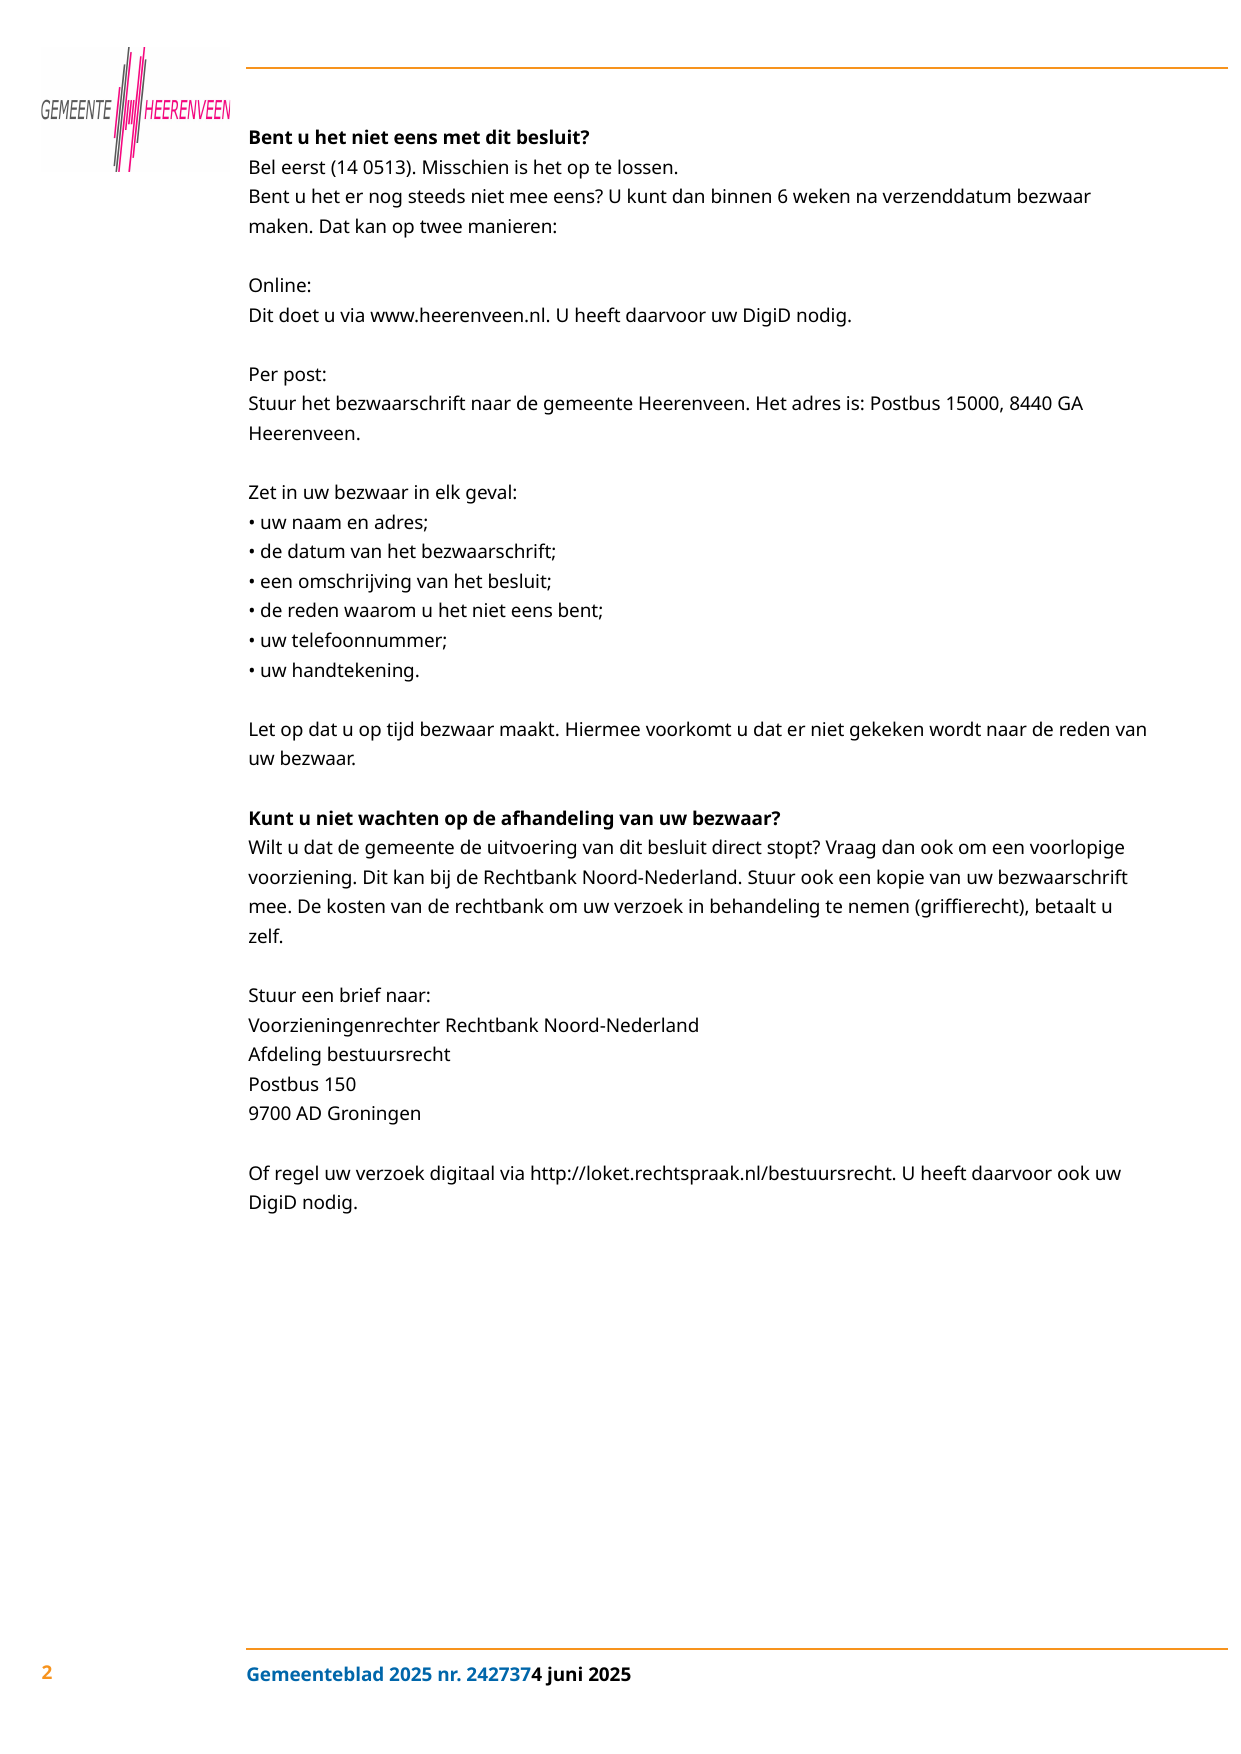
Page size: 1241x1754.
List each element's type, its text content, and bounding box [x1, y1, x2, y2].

text • de reden waarom u het niet eens bent; [248, 598, 1152, 623]
text • uw naam en adres; [248, 509, 1152, 535]
text Voorzieningenrechter Rechtbank Noord-Nederland [248, 1012, 1152, 1038]
text Per post: [248, 361, 1152, 387]
text Bent u het niet eens met dit besluit? [248, 124, 1152, 150]
text • een omschrijving van het besluit; [248, 568, 1152, 594]
text Stuur het bezwaarschrift naar de gemeente Heerenveen. Het adres is: Postbus 15000, 8440 GA Heerenveen. [248, 391, 1152, 446]
text Zet in uw bezwaar in elk geval: [248, 479, 1152, 505]
text • de datum van het bezwaarschrift; [248, 538, 1152, 564]
text • uw telefoonnummer; [248, 627, 1152, 653]
text Online: [248, 272, 1152, 298]
text Afdeling bestuursrecht [248, 1041, 1152, 1067]
text 9700 AD Groningen [248, 1101, 1152, 1126]
text Bent u het er nog steeds niet mee eens? U kunt dan binnen 6 weken na verzenddatum bezwaar maken. Dat kan op twee manieren: [248, 183, 1152, 239]
text Let op dat u op tijd bezwaar maakt. Hiermee voorkomt u dat er niet gekeken wordt naar de reden van uw bezwaar. [248, 716, 1152, 771]
text Kunt u niet wachten op de afhandeling van uw bezwaar? [248, 805, 1152, 831]
text Dit doet u via www.heerenveen.nl. U heeft daarvoor uw DigiD nodig. [248, 302, 1152, 328]
text Wilt u dat de gemeente de uitvoering van dit besluit direct stopt? Vraag dan ook om een voorlopige voorziening. Dit kan bij de Rechtbank Noord-Nederland. Stuur ook een kopie van uw bezwaarschrift mee. De kosten van de rechtbank om uw verzoek in behandeling te nemen (griffierecht), betaalt u zelf. [248, 834, 1152, 949]
text Stuur een brief naar: [248, 982, 1152, 1008]
text Bel eerst (14 0513). Misschien is het op te lossen. [248, 154, 1152, 180]
picture [41, 47, 231, 172]
text • uw handtekening. [248, 657, 1152, 683]
text Of regel uw verzoek digitaal via http://loket.rechtspraak.nl/bestuursrecht. U heeft daarvoor ook uw DigiD nodig. [248, 1160, 1152, 1215]
text Postbus 150 [248, 1071, 1152, 1097]
